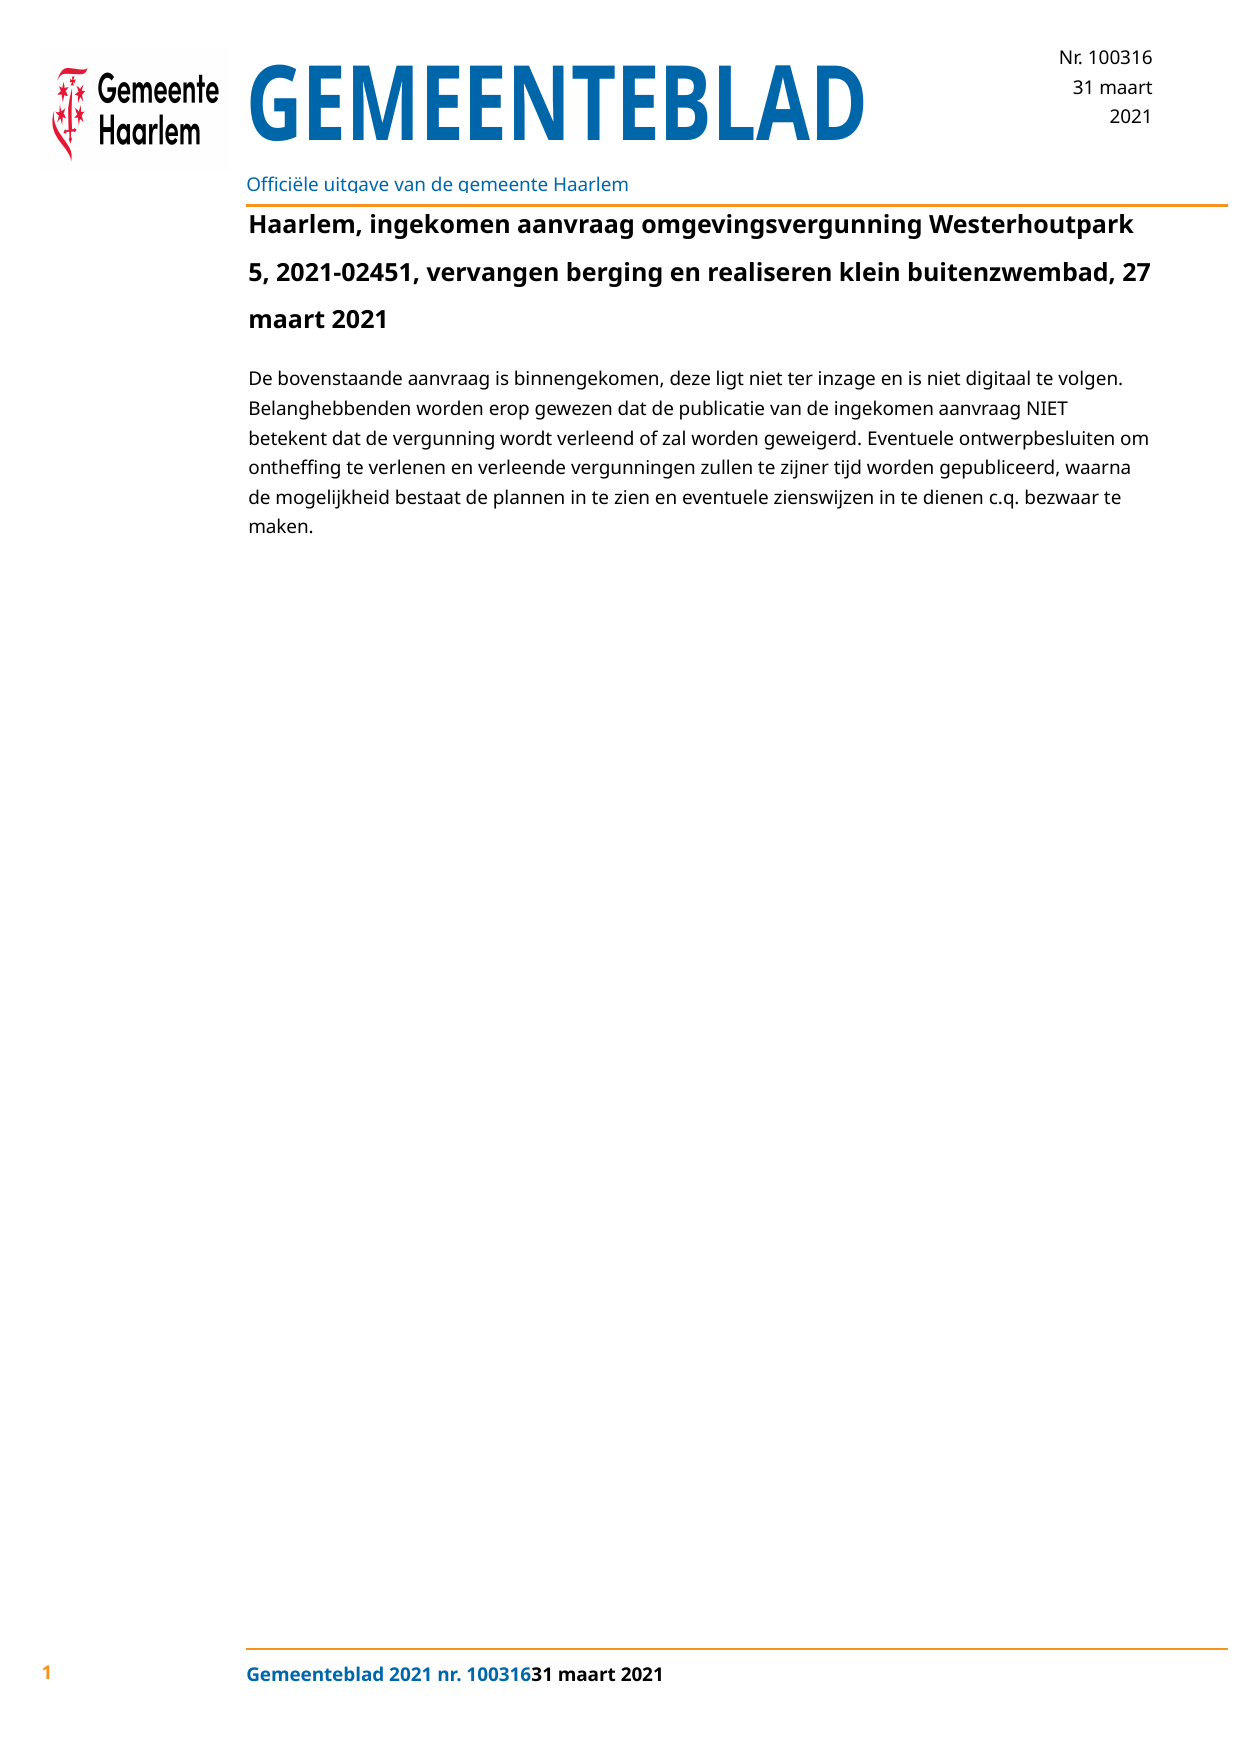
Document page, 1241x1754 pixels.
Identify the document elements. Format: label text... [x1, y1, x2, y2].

text De bovenstaande aanvraag is binnengekomen, deze ligt niet ter inzage en is niet digitaal te volgen. Belanghebbenden worden erop gewezen dat de publicatie van de ingekomen aanvraag NIET betekent dat de vergunning wordt verleend of zal worden geweigerd. Eventuele ontwerpbesluiten om ontheffing te verlenen en verleende vergunningen zullen te zijner tijd worden gepubliceerd, waarna de mogelijkheid bestaat de plannen in te zien en eventuele zienswijzen in te dienen c.q. bezwaar te maken. [248, 366, 1152, 539]
picture [41, 47, 231, 172]
text Haarlem, ingekomen aanvraag omgevingsvergunning Westerhoutpark 5, 2021-02451, vervangen berging en realiseren klein buitenzwembad, 27 maart 2021 [248, 207, 1152, 336]
